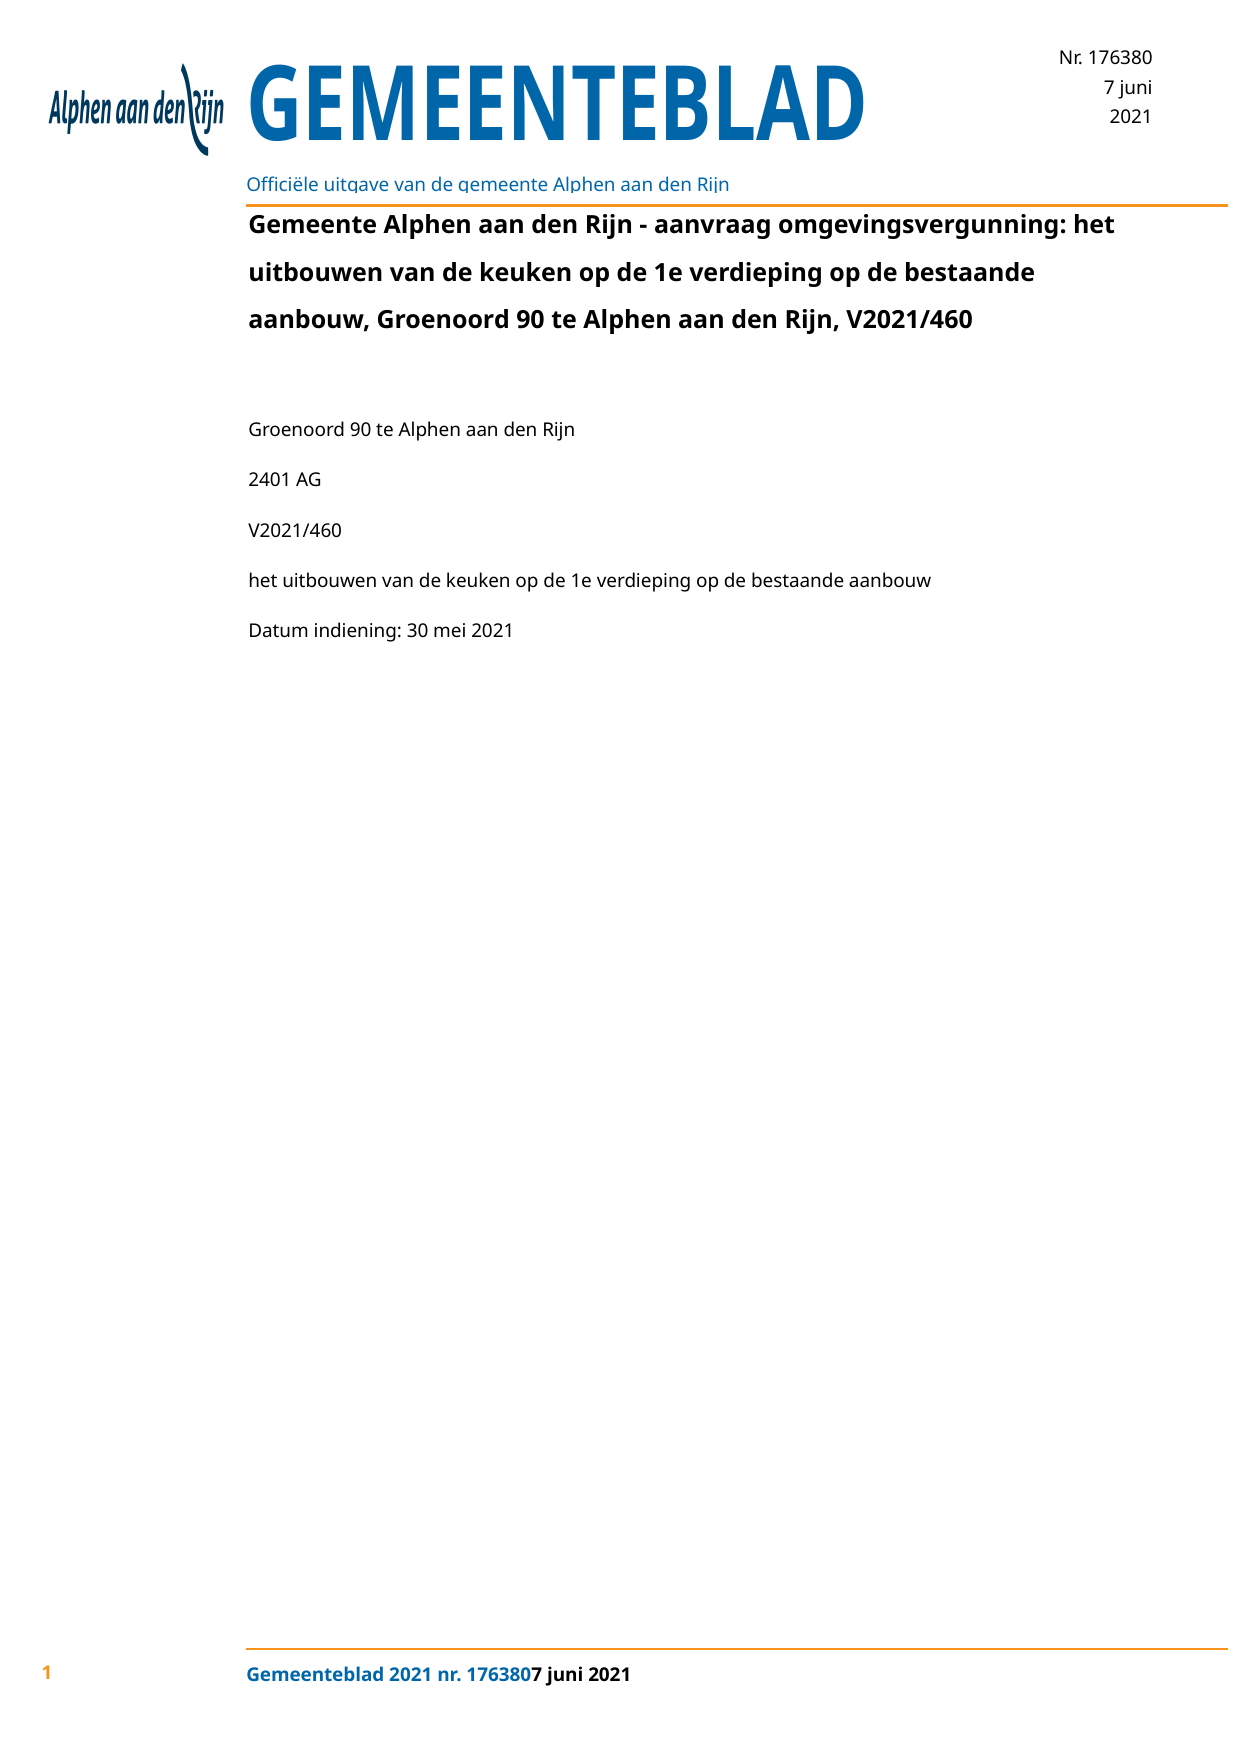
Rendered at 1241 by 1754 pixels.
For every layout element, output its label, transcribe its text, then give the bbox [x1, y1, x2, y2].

text Groenoord 90 te Alphen aan den Rijn [248, 416, 1152, 442]
text Gemeente Alphen aan den Rijn - aanvraag omgevingsvergunning: het uitbouwen van de keuken op de 1e verdieping op de bestaande aanbouw, Groenoord 90 te Alphen aan den Rijn, V2021/460 [248, 207, 1152, 336]
text V2021/460 [248, 517, 1152, 542]
text het uitbouwen van de keuken op de 1e verdieping op de bestaande aanbouw [248, 567, 1152, 593]
picture [41, 47, 231, 172]
text 2401 AG [248, 466, 1152, 492]
text Datum indiening: 30 mei 2021 [248, 618, 1152, 643]
